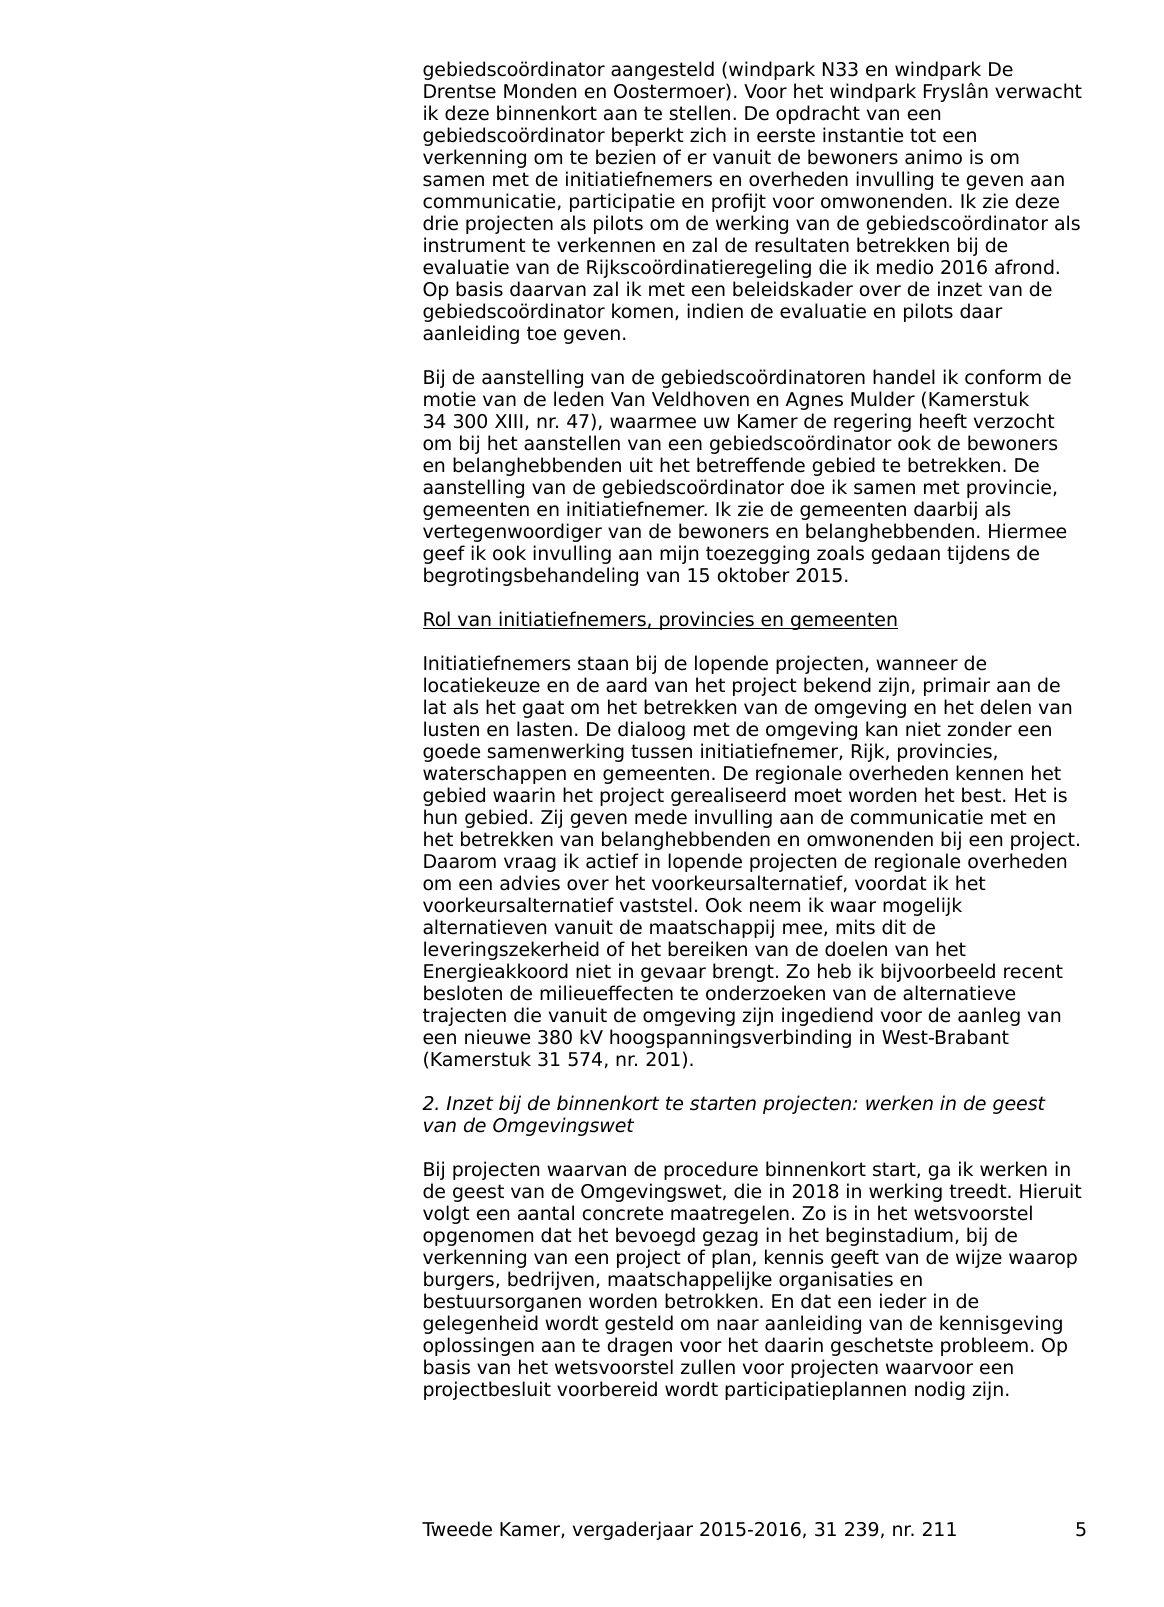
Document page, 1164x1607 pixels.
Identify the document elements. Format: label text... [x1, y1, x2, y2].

subtitle 2. Inzet bij de binnenkort te starten projecten: werken in de geest van de Omgevingswet [422, 1093, 1087, 1137]
text Bij projecten waarvan de procedure binnenkort start, ga ik werken in de geest van de Omgevingswet, die in 2018 in werking treedt. Hieruit volgt een aantal concrete maatregelen. Zo is in het wetsvoorstel opgenomen dat het bevoegd gezag in het beginstadium, bij de verkenning van een project of plan, kennis geeft van de wijze waarop burgers, bedrijven, maatschappelijke organisaties en bestuursorganen worden betrokken. En dat een ieder in de gelegenheid wordt gesteld om naar aanleiding van de kennisgeving oplossingen aan te dragen voor het daarin geschetste probleem. Op basis van het wetsvoorstel zullen voor projecten waarvoor een projectbesluit voorbereid wordt participatieplannen nodig zijn. [422, 1159, 1087, 1401]
subtitle Rol van initiatiefnemers, provincies en gemeenten [422, 609, 1087, 631]
text Bij de aanstelling van de gebiedscoördinatoren handel ik conform de motie van de leden Van Veldhoven en Agnes Mulder (Kamerstuk 34 300 XIII, nr. 47), waarmee uw Kamer de regering heeft verzocht om bij het aanstellen van een gebiedscoördinator ook de bewoners en belanghebbenden uit het betreffende gebied te betrekken. De aanstelling van de gebiedscoördinator doe ik samen met provincie, gemeenten en initiatiefnemer. Ik zie de gemeenten daarbij als vertegenwoordiger van de bewoners en belanghebbenden. Hiermee geef ik ook invulling aan mijn toezegging zoals gedaan tijdens de begrotingsbehandeling van 15 oktober 2015. [422, 367, 1087, 587]
text Initiatiefnemers staan bij de lopende projecten, wanneer de locatiekeuze en de aard van het project bekend zijn, primair aan de lat als het gaat om het betrekken van de omgeving en het delen van lusten en lasten. De dialoog met de omgeving kan niet zonder een goede samenwerking tussen initiatiefnemer, Rijk, provincies, waterschappen en gemeenten. De regionale overheden kennen het gebied waarin het project gerealiseerd moet worden het best. Het is hun gebied. Zij geven mede invulling aan de communicatie met en het betrekken van belanghebbenden en omwonenden bij een project. Daarom vraag ik actief in lopende projecten de regionale overheden om een advies over het voorkeursalternatief, voordat ik het voorkeursalternatief vaststel. Ook neem ik waar mogelijk alternatieven vanuit de maatschappij mee, mits dit de leveringszekerheid of het bereiken van de doelen van het Energieakkoord niet in gevaar brengt. Zo heb ik bijvoorbeeld recent besloten de milieueffecten te onderzoeken van de alternatieve trajecten die vanuit de omgeving zijn ingediend voor de aanleg van een nieuwe 380 kV hoogspanningsverbinding in West-Brabant (Kamerstuk 31 574, nr. 201). [422, 653, 1087, 1071]
text gebiedscoördinator aangesteld (windpark N33 en windpark De Drentse Monden en Oostermoer). Voor het windpark Fryslân verwacht ik deze binnenkort aan te stellen. De opdracht van een gebiedscoördinator beperkt zich in eerste instantie tot een verkenning om te bezien of er vanuit de bewoners animo is om samen met de initiatiefnemers en overheden invulling te geven aan communicatie, participatie en profijt voor omwonenden. Ik zie deze drie projecten als pilots om de werking van de gebiedscoördinator als instrument te verkennen en zal de resultaten betrekken bij de evaluatie van de Rijkscoördinatieregeling die ik medio 2016 afrond. Op basis daarvan zal ik met een beleidskader over de inzet van de gebiedscoördinator komen, indien de evaluatie en pilots daar aanleiding toe geven. [422, 59, 1087, 345]
